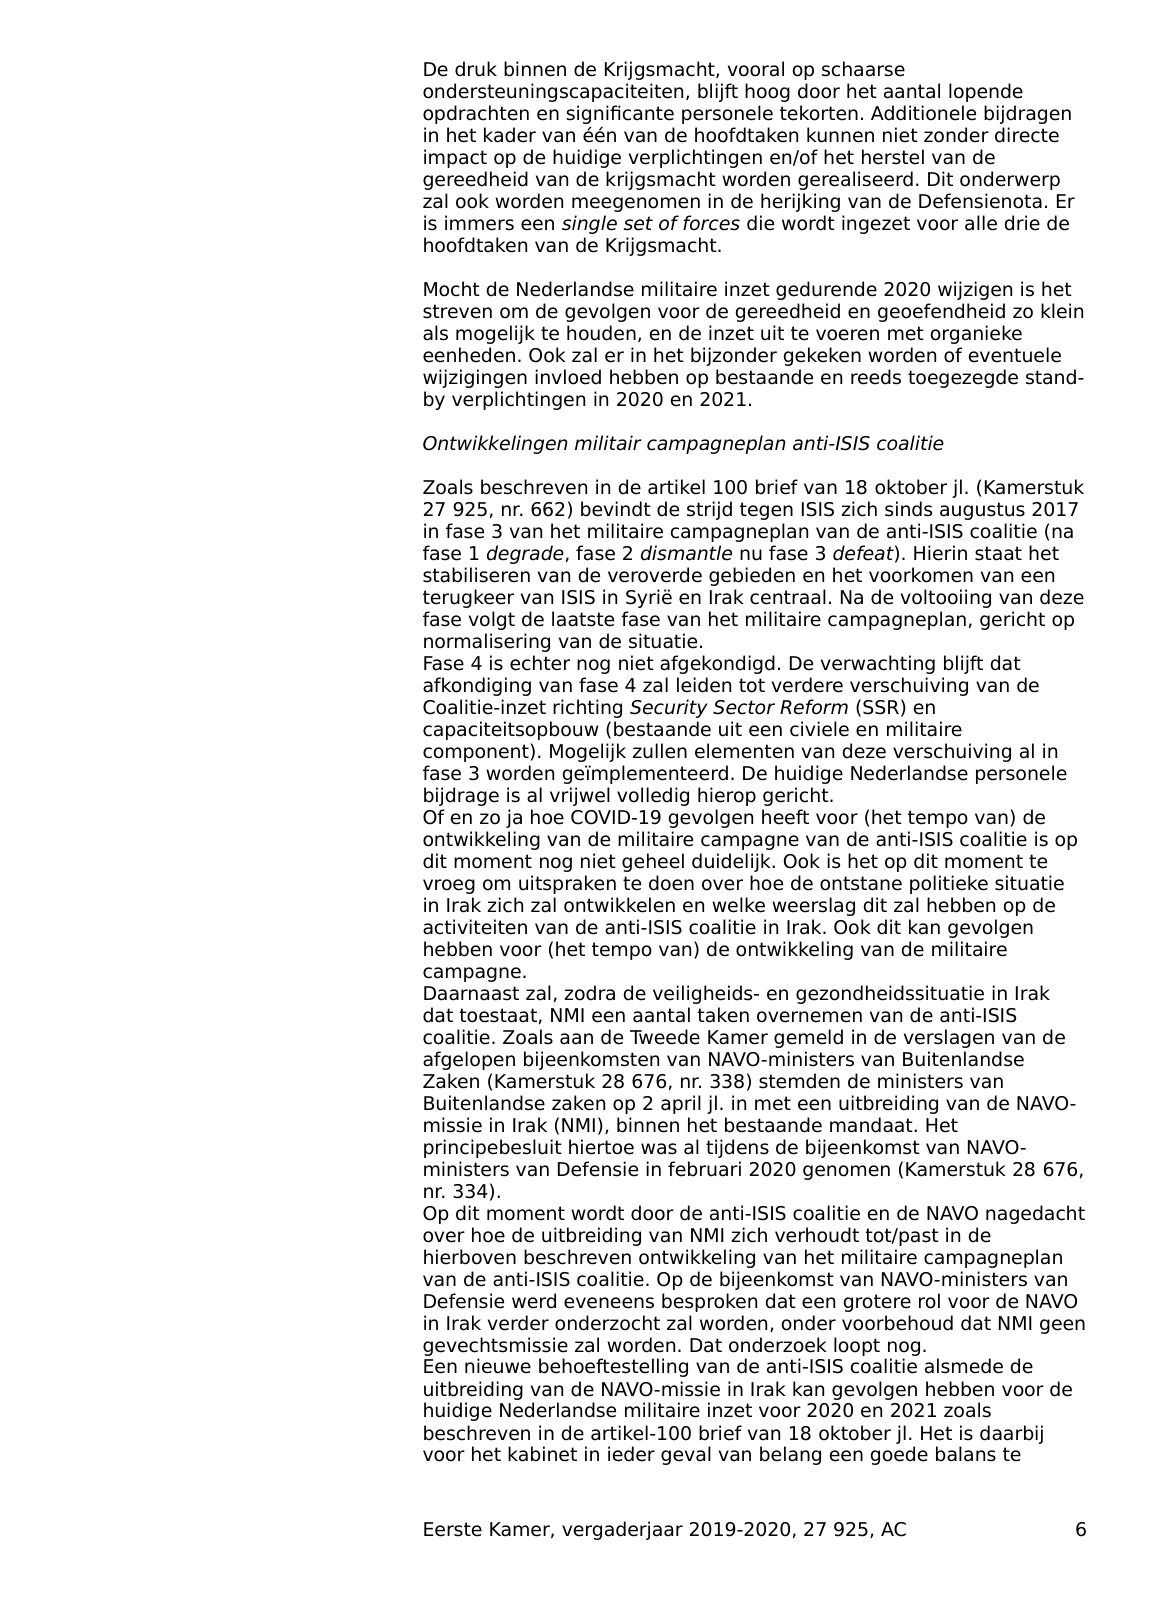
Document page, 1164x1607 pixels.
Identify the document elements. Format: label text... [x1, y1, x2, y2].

text De druk binnen de Krijgsmacht, vooral op schaarse ondersteuningscapaciteiten, blijft hoog door het aantal lopende opdrachten en significante personele tekorten. Additionele bijdragen in het kader van één van de hoofdtaken kunnen niet zonder directe impact op de huidige verplichtingen en/of het herstel van de gereedheid van de krijgsmacht worden gerealiseerd. Dit onderwerp zal ook worden meegenomen in de herijking van de Defensienota. Er is immers een single set of forces die wordt ingezet voor alle drie de hoofdtaken van de Krijgsmacht. [422, 59, 1087, 257]
text Mocht de Nederlandse militaire inzet gedurende 2020 wijzigen is het streven om de gevolgen voor de gereedheid en geoefendheid zo klein als mogelijk te houden, en de inzet uit te voeren met organieke eenheden. Ook zal er in het bijzonder gekeken worden of eventuele wijzigingen invloed hebben op bestaande en reeds toegezegde stand-by verplichtingen in 2020 en 2021. [422, 279, 1087, 411]
text Fase 4 is echter nog niet afgekondigd. De verwachting blijft dat afkondiging van fase 4 zal leiden tot verdere verschuiving van de Coalitie-inzet richting Security Sector Reform (SSR) en capaciteitsopbouw (bestaande uit een civiele en militaire component). Mogelijk zullen elementen van deze verschuiving al in fase 3 worden geïmplementeerd. De huidige Nederlandse personele bijdrage is al vrijwel volledig hierop gericht. [422, 653, 1087, 807]
text Op dit moment wordt door de anti-ISIS coalitie en de NAVO nagedacht over hoe de uitbreiding van NMI zich verhoudt tot/past in de hierboven beschreven ontwikkeling van het militaire campagneplan van de anti-ISIS coalitie. Op de bijeenkomst van NAVO-ministers van Defensie werd eveneens besproken dat een grotere rol voor de NAVO in Irak verder onderzocht zal worden, onder voorbehoud dat NMI geen gevechtsmissie zal worden. Dat onderzoek loopt nog. [422, 1203, 1087, 1356]
text Of en zo ja hoe COVID-19 gevolgen heeft voor (het tempo van) de ontwikkeling van de militaire campagne van de anti-ISIS coalitie is op dit moment nog niet geheel duidelijk. Ook is het op dit moment te vroeg om uitspraken te doen over hoe de ontstane politieke situatie in Irak zich zal ontwikkelen en welke weerslag dit zal hebben op de activiteiten van de anti-ISIS coalitie in Irak. Ook dit kan gevolgen hebben voor (het tempo van) de ontwikkeling van de militaire campagne. [422, 807, 1087, 983]
subtitle Ontwikkelingen militair campagneplan anti-ISIS coalitie [422, 433, 1087, 455]
text Een nieuwe behoeftestelling van de anti-ISIS coalitie alsmede de uitbreiding van de NAVO-missie in Irak kan gevolgen hebben voor de huidige Nederlandse militaire inzet voor 2020 en 2021 zoals beschreven in de artikel-100 brief van 18 oktober jl. Het is daarbij voor het kabinet in ieder geval van belang een goede balans te [422, 1356, 1087, 1466]
text Daarnaast zal, zodra de veiligheids- en gezondheidssituatie in Irak dat toestaat, NMI een aantal taken overnemen van de anti-ISIS coalitie. Zoals aan de Tweede Kamer gemeld in de verslagen van de afgelopen bijeenkomsten van NAVO-ministers van Buitenlandse Zaken (Kamerstuk 28 676, nr. 338) stemden de ministers van Buitenlandse zaken op 2 april jl. in met een uitbreiding van de NAVO-missie in Irak (NMI), binnen het bestaande mandaat. Het principebesluit hiertoe was al tijdens de bijeenkomst van NAVO-ministers van Defensie in februari 2020 genomen (Kamerstuk 28 676, nr. 334). [422, 983, 1087, 1203]
text Zoals beschreven in de artikel 100 brief van 18 oktober jl. (Kamerstuk 27 925, nr. 662) bevindt de strijd tegen ISIS zich sinds augustus 2017 in fase 3 van het militaire campagneplan van de anti-ISIS coalitie (na fase 1 degrade, fase 2 dismantle nu fase 3 defeat). Hierin staat het stabiliseren van de veroverde gebieden en het voorkomen van een terugkeer van ISIS in Syrië en Irak centraal. Na de voltooiing van deze fase volgt de laatste fase van het militaire campagneplan, gericht op normalisering van de situatie. [422, 477, 1087, 653]
